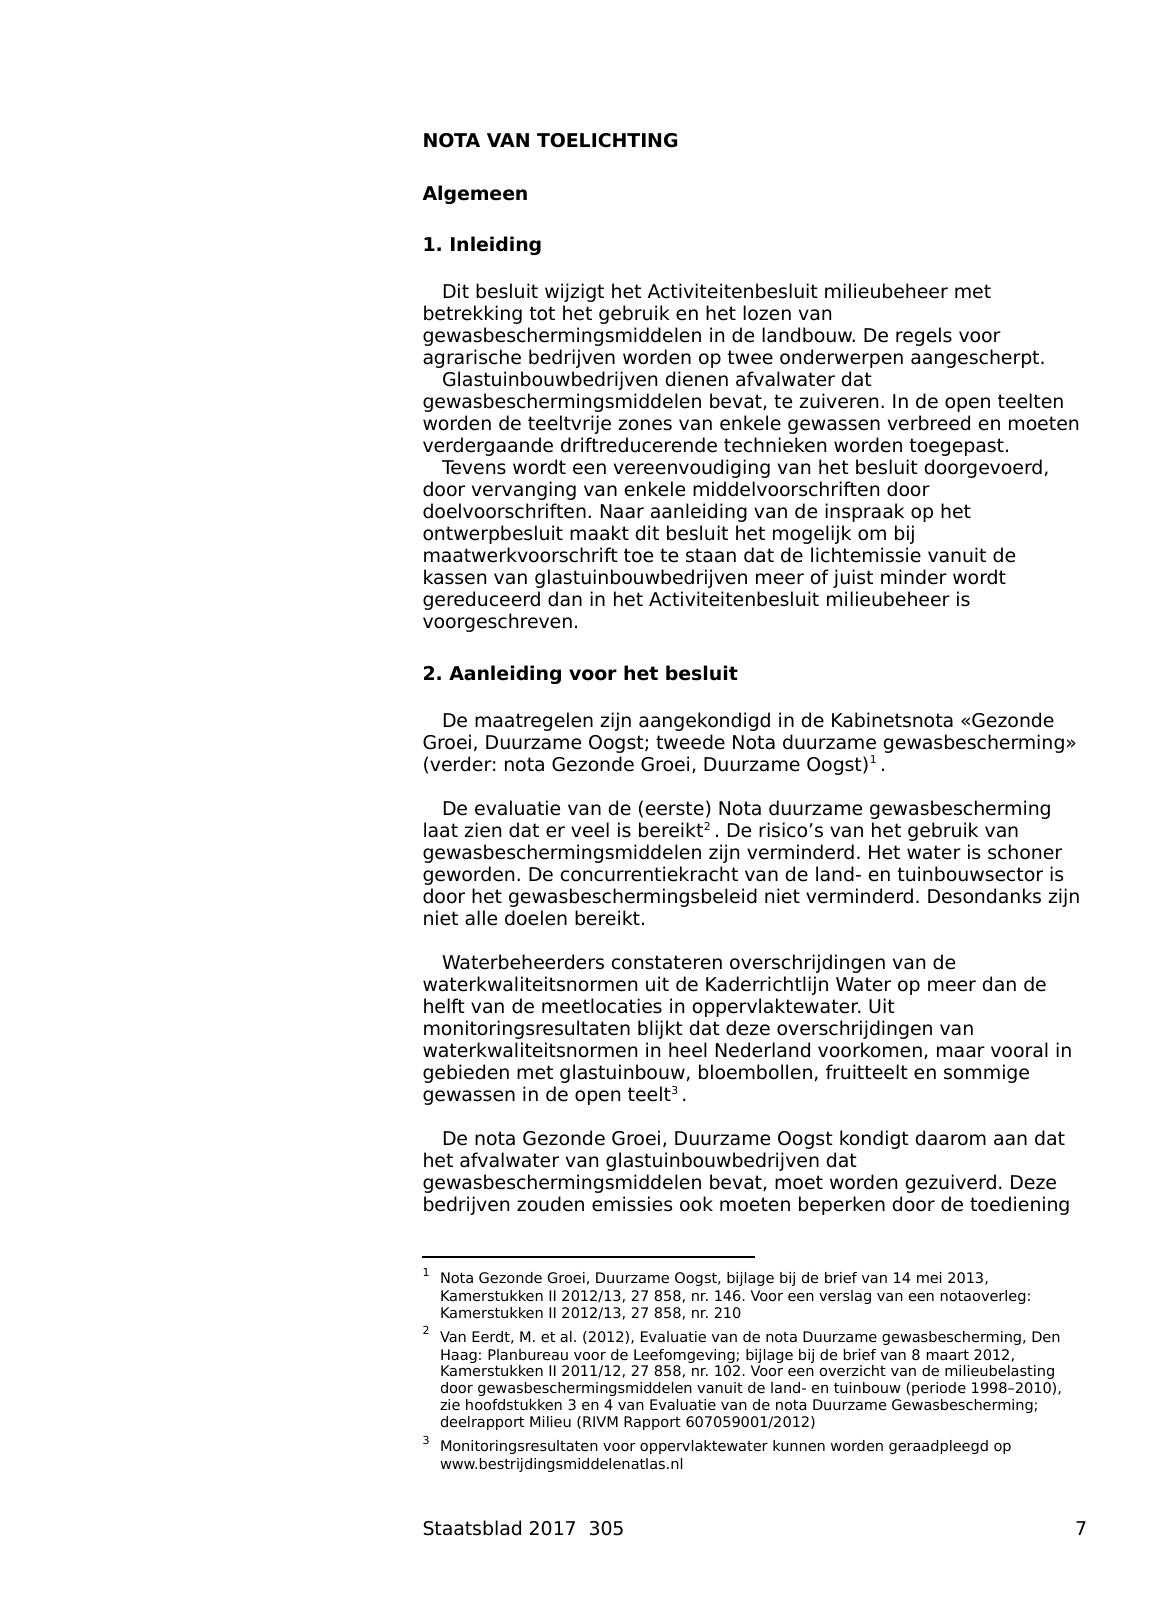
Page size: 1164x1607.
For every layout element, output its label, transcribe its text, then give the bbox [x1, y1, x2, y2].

text Van Eerdt, M. et al. (2012), Evaluatie van de nota Duurzame gewasbescherming, Den Haag: Planbureau voor de Leefomgeving; bijlage bij de brief van 8 maart 2012, Kamerstukken II 2011/12, 27 858, nr. 102. Voor een overzicht van de milieubelasting door gewasbeschermingsmiddelen vanuit de land- en tuinbouw (periode 1998–2010), zie hoofdstukken 3 en 4 van Evaluatie van de nota Duurzame Gewasbescherming; deelrapport Milieu (RIVM Rapport 607059001/2012) [422, 1324, 1087, 1431]
text Monitoringsresultaten voor oppervlaktewater kunnen worden geraadpleegd op www.bestrijdingsmiddelenatlas.nl [422, 1434, 1087, 1473]
text De maatregelen zijn aangekondigd in de Kabinetsnota «Gezonde Groei, Duurzame Oogst; tweede Nota duurzame gewasbescherming» (verder: nota Gezonde Groei, Duurzame Oogst). [422, 710, 1087, 776]
text Tevens wordt een vereenvoudiging van het besluit doorgevoerd, door vervanging van enkele middelvoorschriften door doelvoorschriften. Naar aanleiding van de inspraak op het ontwerpbesluit maakt dit besluit het mogelijk om bij maatwerkvoorschrift toe te staan dat de lichtemissie vanuit de kassen van glastuinbouwbedrijven meer of juist minder wordt gereduceerd dan in het Activiteitenbesluit milieubeheer is voorgeschreven. [422, 457, 1087, 633]
subtitle Algemeen [422, 182, 1087, 204]
subtitle 1. Inleiding [422, 234, 1087, 256]
text De evaluatie van de (eerste) Nota duurzame gewasbescherming laat zien dat er veel is bereikt. De risico’s van het gebruik van gewasbeschermingsmiddelen zijn verminderd. Het water is schoner geworden. De concurrentiekracht van de land- en tuinbouwsector is door het gewasbeschermingsbeleid niet verminderd. Desondanks zijn niet alle doelen bereikt. [422, 798, 1087, 930]
text Waterbeheerders constateren overschrijdingen van de waterkwaliteitsnormen uit de Kaderrichtlijn Water op meer dan de helft van de meetlocaties in oppervlaktewater. Uit monitoringsresultaten blijkt dat deze overschrijdingen van waterkwaliteitsnormen in heel Nederland voorkomen, maar vooral in gebieden met glastuinbouw, bloembollen, fruitteelt en sommige gewassen in de open teelt. [422, 952, 1087, 1106]
subtitle 2. Aanleiding voor het besluit [422, 663, 1087, 685]
text De nota Gezonde Groei, Duurzame Oogst kondigt daarom aan dat het afvalwater van glastuinbouwbedrijven dat gewasbeschermingsmiddelen bevat, moet worden gezuiverd. Deze bedrijven zouden emissies ook moeten beperken door de toediening [422, 1128, 1087, 1216]
text Nota Gezonde Groei, Duurzame Oogst, bijlage bij de brief van 14 mei 2013, Kamerstukken II 2012/13, 27 858, nr. 146. Voor een verslag van een notaoverleg: Kamerstukken II 2012/13, 27 858, nr. 210 [422, 1266, 1087, 1322]
subtitle NOTA VAN TOELICHTING [422, 130, 1087, 152]
text Glastuinbouwbedrijven dienen afvalwater dat gewasbeschermingsmiddelen bevat, te zuiveren. In de open teelten worden de teeltvrije zones van enkele gewassen verbreed en moeten verdergaande driftreducerende technieken worden toegepast. [422, 369, 1087, 457]
text Dit besluit wijzigt het Activiteitenbesluit milieubeheer met betrekking tot het gebruik en het lozen van gewasbeschermingsmiddelen in de landbouw. De regels voor agrarische bedrijven worden op twee onderwerpen aangescherpt. [422, 281, 1087, 369]
